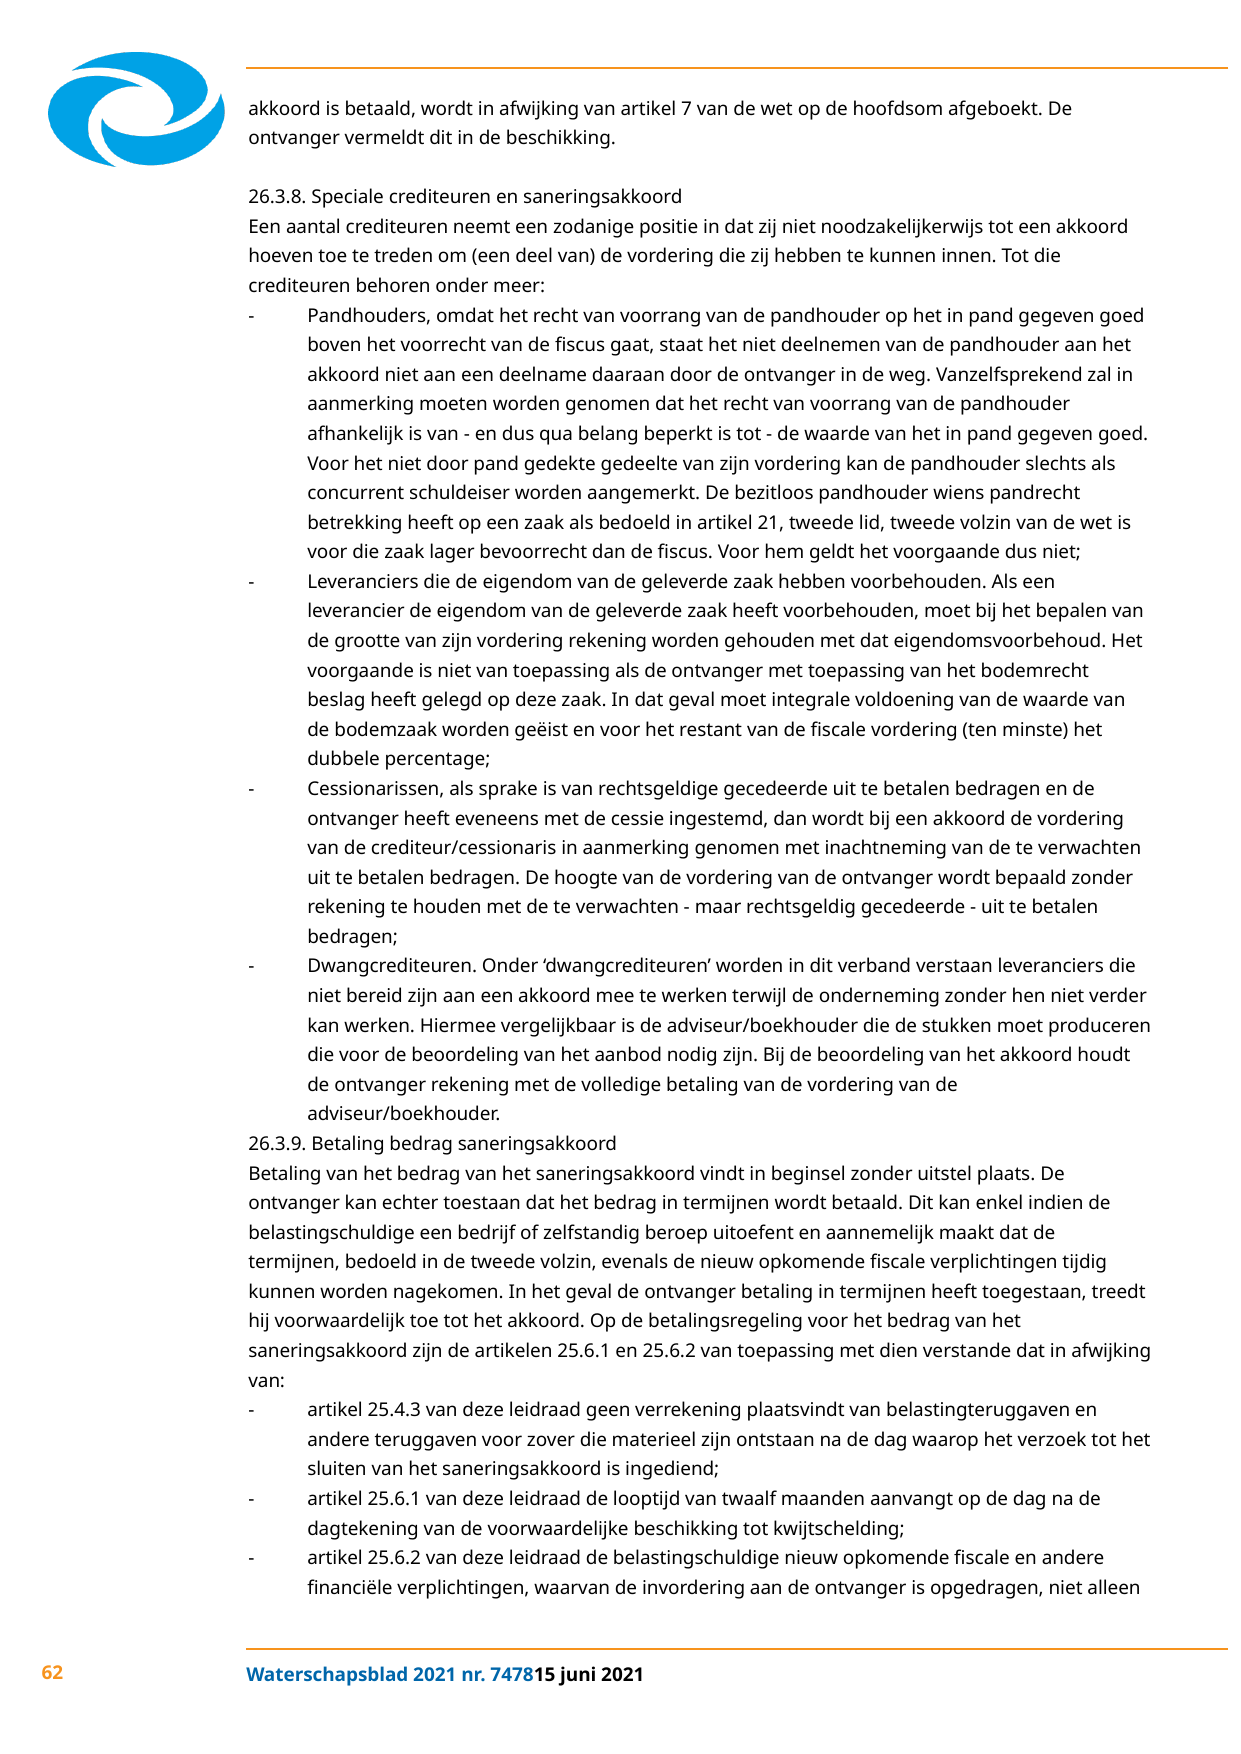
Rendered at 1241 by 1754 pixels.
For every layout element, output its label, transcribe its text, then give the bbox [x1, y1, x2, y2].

list Leveranciers die de eigendom van de geleverde zaak hebben voorbehouden. Als een leverancier de eigendom van de geleverde zaak heeft voorbehouden, moet bij het bepalen van de grootte van zijn vordering rekening worden gehouden met dat eigendomsvoorbehoud. Het voorgaande is niet van toepassing als de ontvanger met toepassing van het bodemrecht beslag heeft gelegd op deze zaak. In dat geval moet integrale voldoening van de waarde van de bodemzaak worden geëist en voor het restant van de fiscale vordering (ten minste) het dubbele percentage; [248, 568, 1152, 771]
text 26.3.8. Speciale crediteuren en saneringsakkoord [248, 183, 1152, 209]
text Betaling van het bedrag van het saneringsakkoord vindt in beginsel zonder uitstel plaats. De ontvanger kan echter toestaan dat het bedrag in termijnen wordt betaald. Dit kan enkel indien de belastingschuldige een bedrijf of zelfstandig beroep uitoefent en aannemelijk maakt dat de termijnen, bedoeld in de tweede volzin, evenals de nieuw opkomende fiscale verplichtingen tijdig kunnen worden nagekomen. In het geval de ontvanger betaling in termijnen heeft toegestaan, treedt hij voorwaardelijk toe tot het akkoord. Op de betalingsregeling voor het bedrag van het saneringsakkoord zijn de artikelen 25.6.1 en 25.6.2 van toepassing met dien verstande dat in afwijking van: [248, 1160, 1152, 1393]
text akkoord is betaald, wordt in afwijking van artikel 7 van de wet op de hoofdsom afgeboekt. De ontvanger vermeldt dit in de beschikking. [248, 95, 1152, 150]
text 26.3.9. Betaling bedrag saneringsakkoord [248, 1130, 1152, 1156]
list Cessionarissen, als sprake is van rechtsgeldige gecedeerde uit te betalen bedragen en de ontvanger heeft eveneens met de cessie ingestemd, dan wordt bij een akkoord de vordering van de crediteur/cessionaris in aanmerking genomen met inachtneming van de te verwachten uit te betalen bedragen. De hoogte van de vordering van de ontvanger wordt bepaald zonder rekening te houden met de te verwachten - maar rechtsgeldig gecedeerde - uit te betalen bedragen; [248, 775, 1152, 949]
list artikel 25.6.1 van deze leidraad de looptijd van twaalf maanden aanvangt op de dag na de dagtekening van de voorwaardelijke beschikking tot kwijtschelding; [248, 1485, 1152, 1541]
list Pandhouders, omdat het recht van voorrang van de pandhouder op het in pand gegeven goed boven het voorrecht van de fiscus gaat, staat het niet deelnemen van de pandhouder aan het akkoord niet aan een deelname daaraan door de ontvanger in de weg. Vanzelfsprekend zal in aanmerking moeten worden genomen dat het recht van voorrang van de pandhouder afhankelijk is van - en dus qua belang beperkt is tot - de waarde van het in pand gegeven goed. Voor het niet door pand gedekte gedeelte van zijn vordering kan de pandhouder slechts als concurrent schuldeiser worden aangemerkt. De bezitloos pandhouder wiens pandrecht betrekking heeft op een zaak als bedoeld in artikel 21, tweede lid, tweede volzin van de wet is voor die zaak lager bevoorrecht dan de fiscus. Voor hem geldt het voorgaande dus niet; [248, 302, 1152, 564]
list artikel 25.6.2 van deze leidraad de belastingschuldige nieuw opkomende fiscale en andere financiële verplichtingen, waarvan de invordering aan de ontvanger is opgedragen, niet alleen [248, 1544, 1152, 1600]
text Een aantal crediteuren neemt een zodanige positie in dat zij niet noodzakelijkerwijs tot een akkoord hoeven toe te treden om (een deel van) de vordering die zij hebben te kunnen innen. Tot die crediteuren behoren onder meer: [248, 213, 1152, 298]
list artikel 25.4.3 van deze leidraad geen verrekening plaatsvindt van belastingteruggaven en andere teruggaven voor zover die materieel zijn ontstaan na de dag waarop het verzoek tot het sluiten van het saneringsakkoord is ingediend; [248, 1396, 1152, 1481]
picture [41, 47, 231, 172]
list Dwangcrediteuren. Onder ‘dwangcrediteuren’ worden in dit verband verstaan leveranciers die niet bereid zijn aan een akkoord mee te werken terwijl de onderneming zonder hen niet verder kan werken. Hiermee vergelijkbaar is de adviseur/boekhouder die de stukken moet produceren die voor de beoordeling van het aanbod nodig zijn. Bij de beoordeling van het akkoord houdt de ontvanger rekening met de volledige betaling van de vordering van de adviseur/boekhouder. [248, 953, 1152, 1126]
